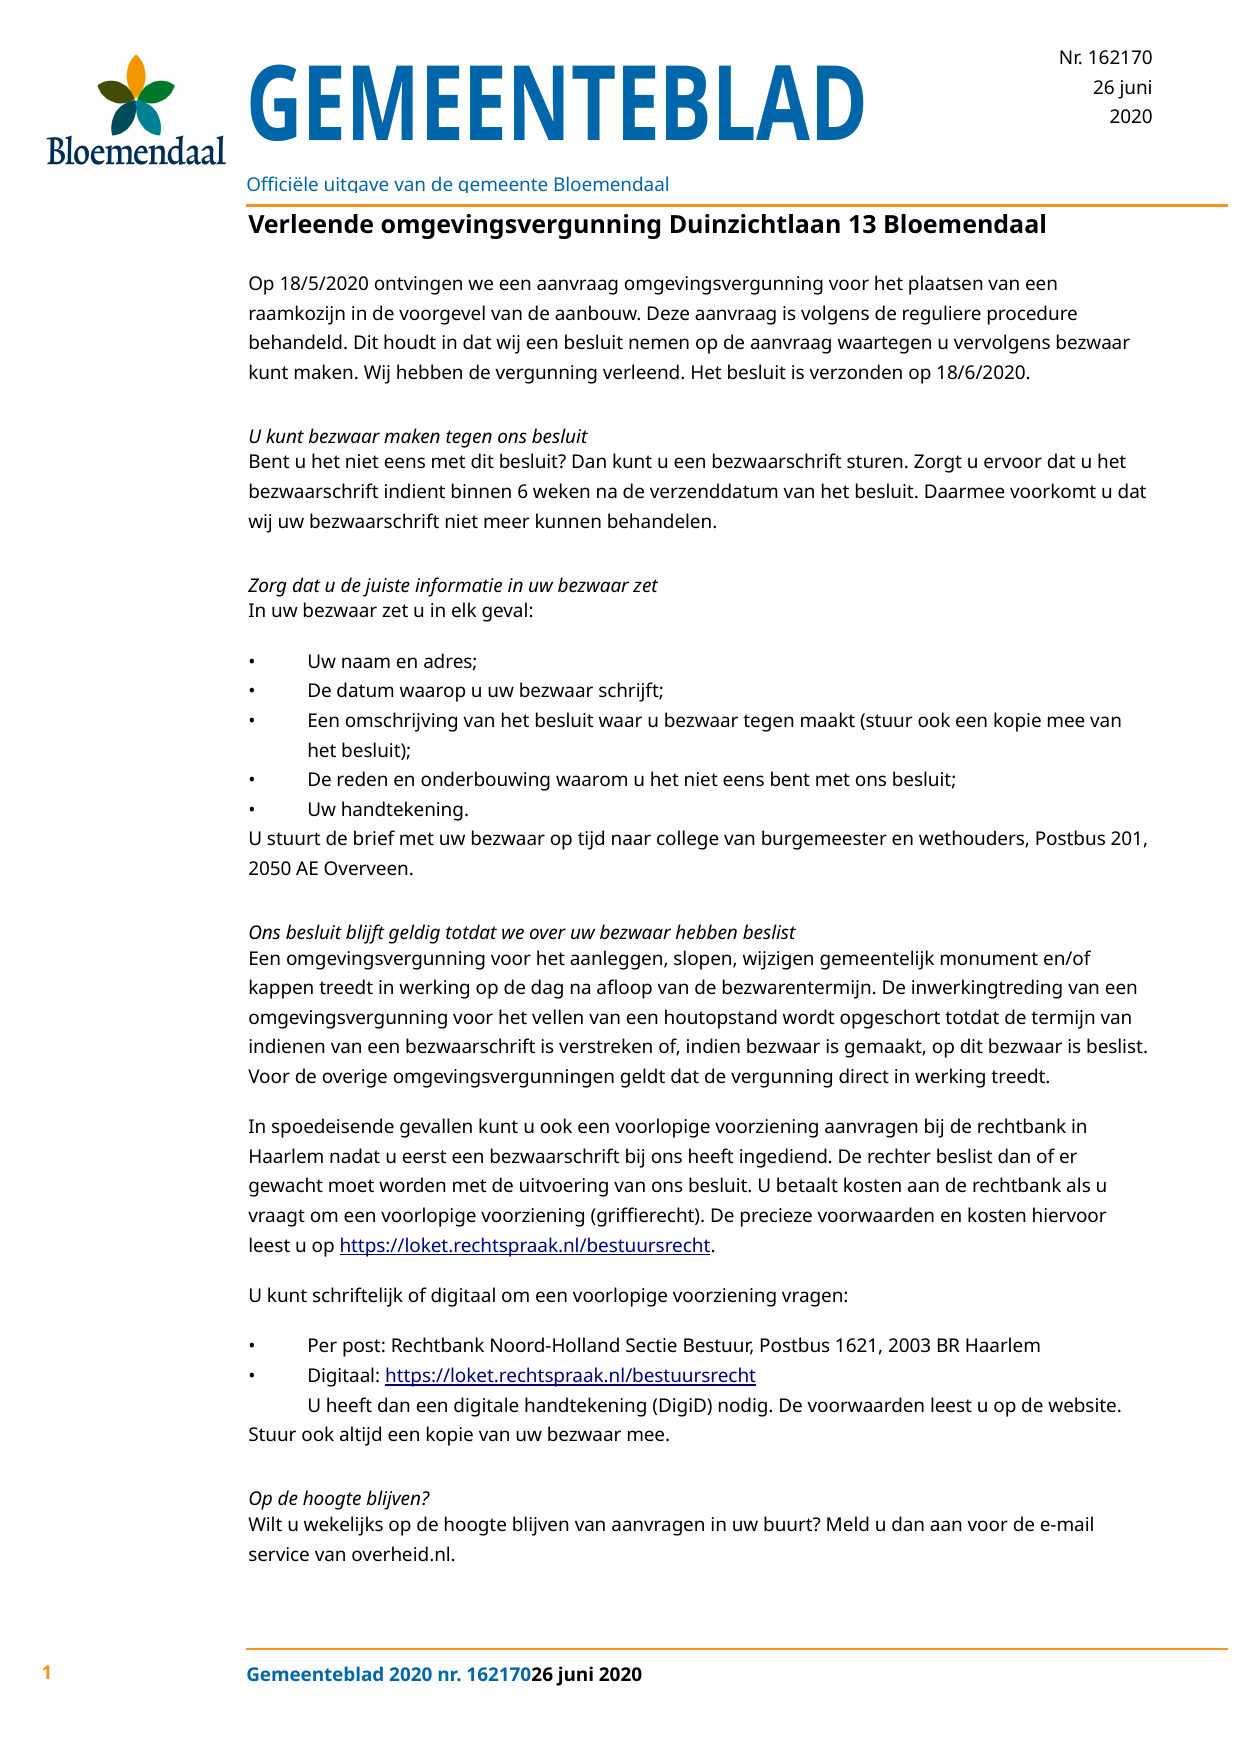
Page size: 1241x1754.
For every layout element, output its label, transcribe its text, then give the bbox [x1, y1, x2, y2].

text Zorg dat u de juiste informatie in uw bezwaar zet [248, 572, 1152, 598]
text Wilt u wekelijks op de hoogte blijven van aanvragen in uw buurt? Meld u dan aan voor de e-mail service van overheid.nl. [248, 1511, 1152, 1566]
text Ons besluit blijft geldig totdat we over uw bezwaar hebben beslist [248, 919, 1152, 945]
text Op 18/5/2020 ontvingen we een aanvraag omgevingsvergunning voor het plaatsen van een raamkozijn in de voorgevel van de aanbouw. Deze aanvraag is volgens de reguliere procedure behandeld. Dit houdt in dat wij een besluit nemen op de aanvraag waartegen u vervolgens bezwaar kunt maken. Wij hebben de vergunning verleend. Het besluit is verzonden op 18/6/2020. [248, 270, 1152, 385]
list Uw naam en adres; [248, 648, 1152, 674]
picture [41, 47, 231, 172]
list Uw handtekening. [248, 796, 1152, 822]
text U stuurt de brief met uw bezwaar op tijd naar college van burgemeester en wethouders, Postbus 201, 2050 AE Overveen. [248, 826, 1152, 881]
list De reden en onderbouwing waarom u het niet eens bent met ons besluit; [248, 766, 1152, 792]
list Digitaal: https://loket.rechtspraak.nl/bestuursrecht [248, 1362, 1152, 1388]
text Bent u het niet eens met dit besluit? Dan kunt u een bezwaarschrift sturen. Zorgt u ervoor dat u het bezwaarschrift indient binnen 6 weken na de verzenddatum van het besluit. Daarmee voorkomt u dat wij uw bezwaarschrift niet meer kunnen behandelen. [248, 449, 1152, 534]
text U kunt schriftelijk of digitaal om een voorlopige voorziening vragen: [248, 1282, 1152, 1308]
text In uw bezwaar zet u in elk geval: [248, 598, 1152, 623]
text Verleende omgevingsvergunning Duinzichtlaan 13 Bloemendaal [248, 207, 1152, 241]
text U kunt bezwaar maken tegen ons besluit [248, 423, 1152, 449]
text Een omgevingsvergunning voor het aanleggen, slopen, wijzigen gemeentelijk monument en/of kappen treedt in werking op de dag na afloop van de bezwarentermijn. De inwerkingtreding van een omgevingsvergunning voor het vellen van een houtopstand wordt opgeschort totdat de termijn van indienen van een bezwaarschrift is verstreken of, indien bezwaar is gemaakt, op dit bezwaar is beslist. Voor de overige omgevingsvergunningen geldt dat de vergunning direct in werking treedt. [248, 945, 1152, 1089]
list Een omschrijving van het besluit waar u bezwaar tegen maakt (stuur ook een kopie mee van het besluit); [248, 707, 1152, 762]
list Per post: Rechtbank Noord-Holland Sectie Bestuur, Postbus 1621, 2003 BR Haarlem [248, 1333, 1152, 1358]
text In spoedeisende gevallen kunt u ook een voorlopige voorziening aanvragen bij de rechtbank in Haarlem nadat u eerst een bezwaarschrift bij ons heeft ingediend. De rechter beslist dan of er gewacht moet worden met de uitvoering van ons besluit. U betaalt kosten aan de rechtbank als u vraagt om een voorlopige voorziening (griffierecht). De precieze voorwaarden en kosten hiervoor leest u op https://loket.rechtspraak.nl/bestuursrecht. [248, 1113, 1152, 1258]
text Stuur ook altijd een kopie van uw bezwaar mee. [248, 1421, 1152, 1447]
list De datum waarop u uw bezwaar schrijft; [248, 678, 1152, 703]
list U heeft dan een digitale handtekening (DigiD) nodig. De voorwaarden leest u op de website. [248, 1392, 1152, 1418]
text Op de hoogte blijven? [248, 1485, 1152, 1511]
